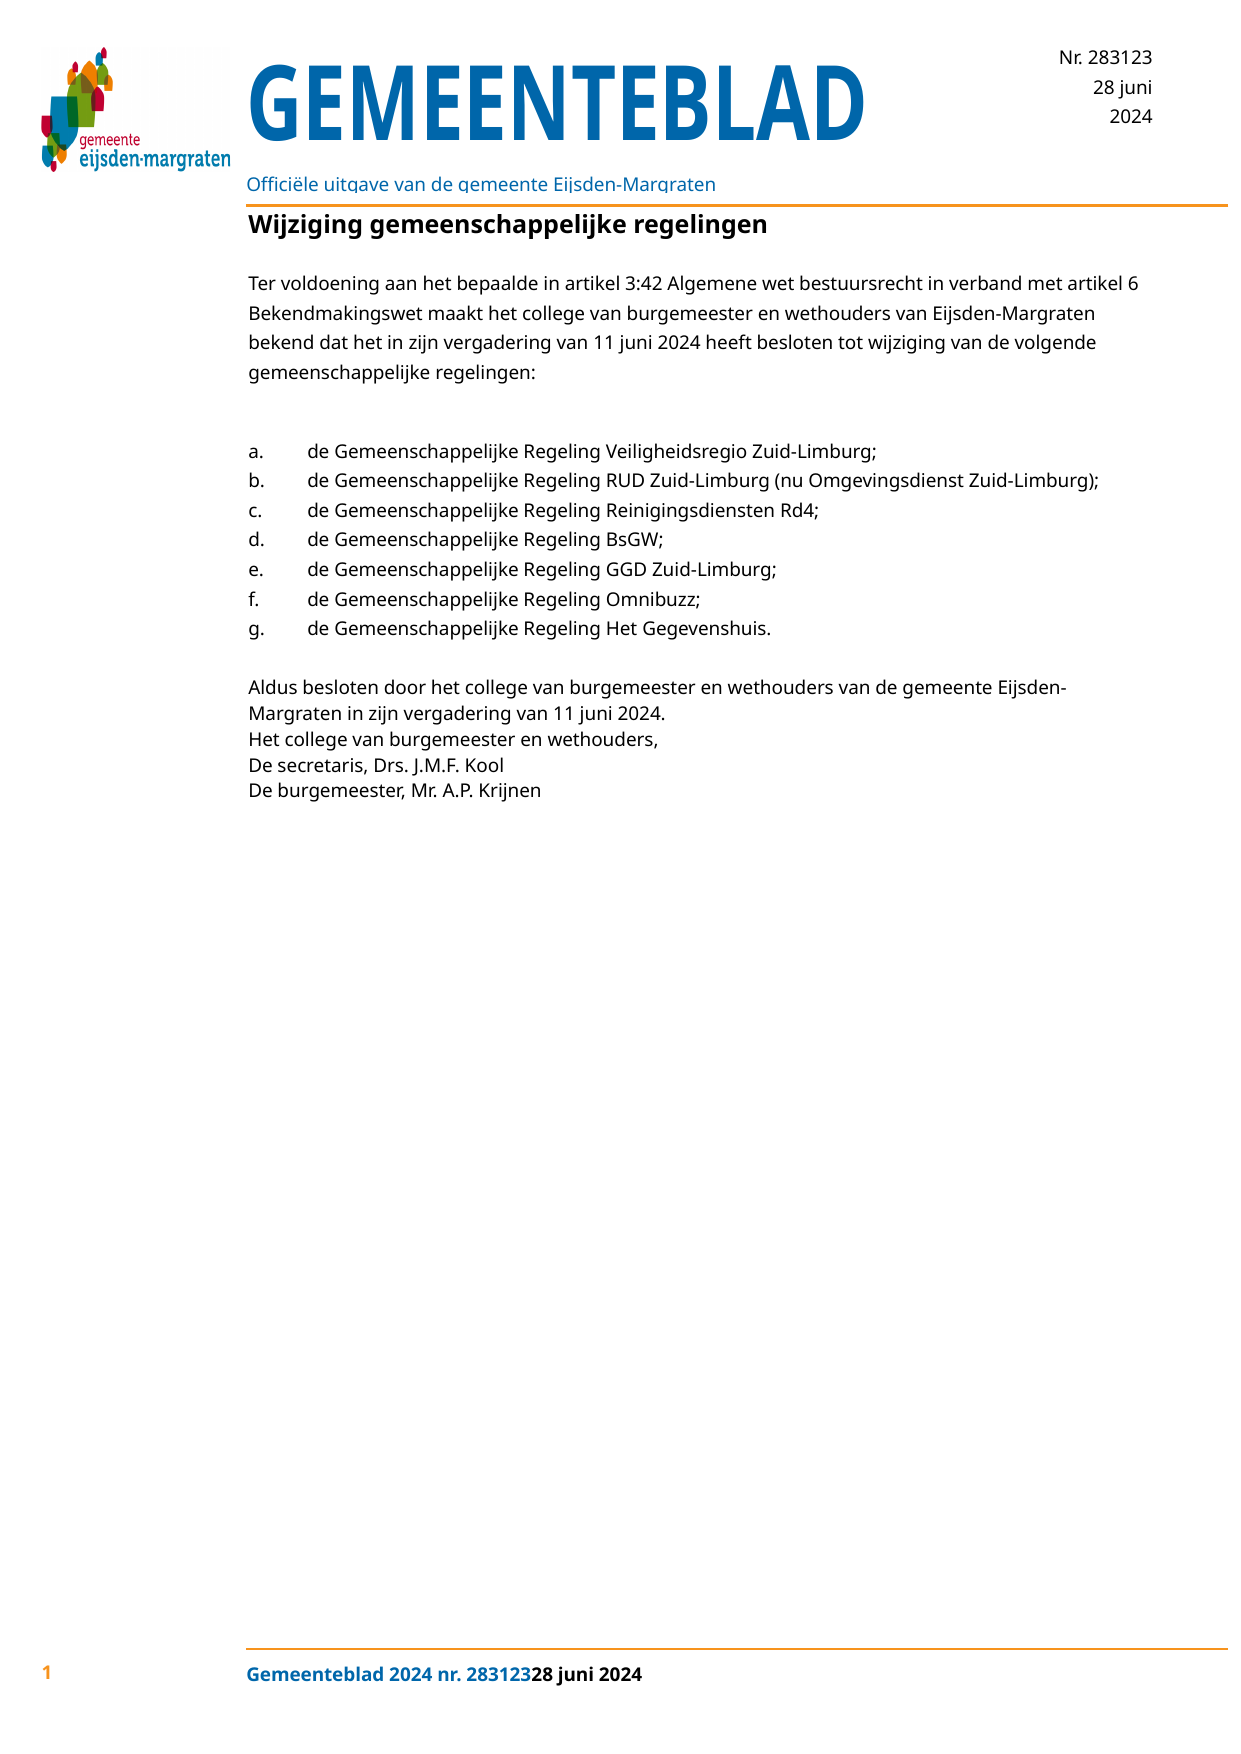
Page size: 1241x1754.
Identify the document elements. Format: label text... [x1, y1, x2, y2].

text Wijziging gemeenschappelijke regelingen [248, 207, 1152, 241]
text De secretaris, Drs. J.M.F. Kool [248, 752, 1152, 777]
list de Gemeenschappelijke Regeling GGD Zuid-Limburg; [248, 556, 1152, 582]
text Aldus besloten door het college van burgemeester en wethouders van de gemeente Eijsden-Margraten in zijn vergadering van 11 juni 2024. [248, 674, 1152, 726]
list de Gemeenschappelijke Regeling Omnibuzz; [248, 586, 1152, 612]
text De burgemeester, Mr. A.P. Krijnen [248, 777, 1152, 803]
list de Gemeenschappelijke Regeling Reinigingsdiensten Rd4; [248, 497, 1152, 523]
list de Gemeenschappelijke Regeling RUD Zuid-Limburg (nu Omgevingsdienst Zuid-Limburg); [248, 467, 1152, 493]
list de Gemeenschappelijke Regeling BsGW; [248, 527, 1152, 552]
text Het college van burgemeester en wethouders, [248, 726, 1152, 752]
list de Gemeenschappelijke Regeling Het Gegevenshuis. [248, 615, 1152, 641]
list de Gemeenschappelijke Regeling Veiligheidsregio Zuid-Limburg; [248, 438, 1152, 464]
picture [41, 47, 231, 172]
text Ter voldoening aan het bepaalde in artikel 3:42 Algemene wet bestuursrecht in verband met artikel 6 Bekendmakingswet maakt het college van burgemeester en wethouders van Eijsden-Margraten bekend dat het in zijn vergadering van 11 juni 2024 heeft besloten tot wijziging van de volgende gemeenschappelijke regelingen: [248, 270, 1152, 385]
